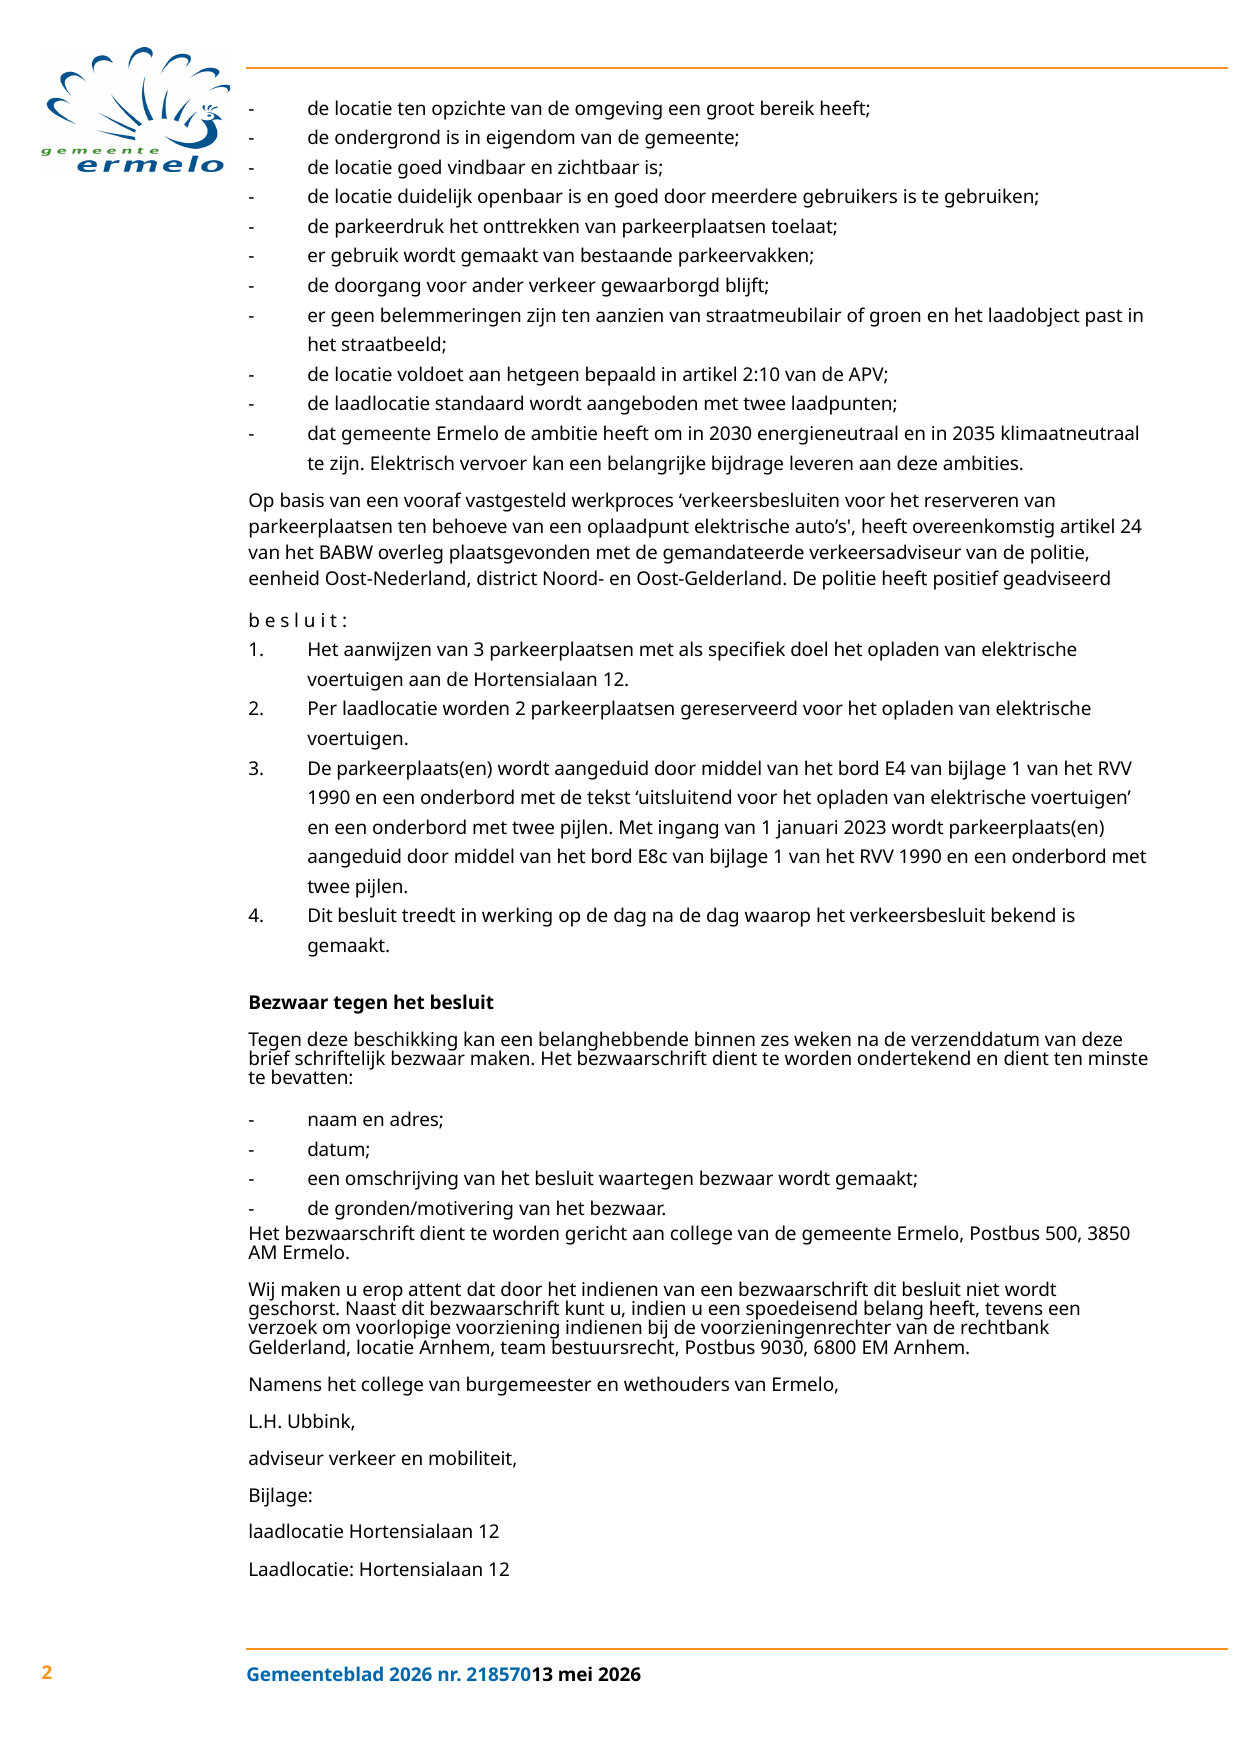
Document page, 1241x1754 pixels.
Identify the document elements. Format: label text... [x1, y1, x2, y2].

list er gebruik wordt gemaakt van bestaande parkeervakken; [248, 243, 1152, 268]
list de laadlocatie standaard wordt aangeboden met twee laadpunten; [248, 391, 1152, 416]
list De parkeerplaats(en) wordt aangeduid door middel van het bord E4 van bijlage 1 van het RVV 1990 en een onderbord met de tekst ‘uitsluitend voor het opladen van elektrische voertuigen’ en een onderbord met twee pijlen. Met ingang van 1 januari 2023 wordt parkeerplaats(en) aangeduid door middel van het bord E8c van bijlage 1 van het RVV 1990 en een onderbord met twee pijlen. [248, 755, 1152, 899]
list naam en adres; [248, 1106, 1152, 1132]
list de parkeerdruk het onttrekken van parkeerplaatsen toelaat; [248, 213, 1152, 239]
text Bezwaar tegen het besluit [248, 994, 1152, 1013]
text Laadlocatie: Hortensialaan 12 [248, 1561, 1152, 1580]
list de ondergrond is in eigendom van de gemeente; [248, 124, 1152, 150]
list Dit besluit treedt in werking op de dag na de dag waarop het verkeersbesluit bekend is gemaakt. [248, 903, 1152, 958]
list de locatie ten opzichte van de omgeving een groot bereik heeft; [248, 95, 1152, 121]
list er geen belemmeringen zijn ten aanzien van straatmeubilair of groen en het laadobject past in het straatbeeld; [248, 302, 1152, 357]
list Het aanwijzen van 3 parkeerplaatsen met als specifiek doel het opladen van elektrische voertuigen aan de Hortensialaan 12. [248, 636, 1152, 692]
list de locatie voldoet aan hetgeen bepaald in artikel 2:10 van de APV; [248, 361, 1152, 387]
text b e s l u i t : [248, 607, 1152, 633]
list de locatie goed vindbaar en zichtbaar is; [248, 154, 1152, 180]
text Wij maken u erop attent dat door het indienen van een bezwaarschrift dit besluit niet wordt geschorst. Naast dit bezwaarschrift kunt u, indien u een spoedeisend belang heeft, tevens een verzoek om voorlopige voorziening indienen bij de voorzieningenrechter van de rechtbank Gelderland, locatie Arnhem, team bestuursrecht, Postbus 9030, 6800 EM Arnhem. [248, 1281, 1152, 1358]
list de gronden/motivering van het bezwaar. [248, 1195, 1152, 1221]
list de doorgang voor ander verkeer gewaarborgd blijft; [248, 272, 1152, 298]
text Bijlage: [248, 1487, 1152, 1506]
text L.H. Ubbink, [248, 1413, 1152, 1432]
text Op basis van een vooraf vastgesteld werkproces ‘verkeersbesluiten voor het reserveren van parkeerplaatsen ten behoeve van een oplaadpunt elektrische auto’s', heeft overeenkomstig artikel 24 van het BABW overleg plaatsgevonden met de gemandateerde verkeersadviseur van de politie, eenheid Oost-Nederland, district Noord- en Oost-Gelderland. De politie heeft positief geadviseerd [248, 488, 1152, 591]
list dat gemeente Ermelo de ambitie heeft om in 2030 energieneutraal en in 2035 klimaatneutraal te zijn. Elektrisch vervoer kan een belangrijke bijdrage leveren aan deze ambities. [248, 420, 1152, 476]
picture [41, 47, 231, 172]
list een omschrijving van het besluit waartegen bezwaar wordt gemaakt; [248, 1165, 1152, 1191]
list Per laadlocatie worden 2 parkeerplaatsen gereserveerd voor het opladen van elektrische voertuigen. [248, 696, 1152, 751]
text laadlocatie Hortensialaan 12 [248, 1523, 1152, 1543]
text Tegen deze beschikking kan een belanghebbende binnen zes weken na de verzenddatum van deze brief schriftelijk bezwaar maken. Het bezwaarschrift dient te worden ondertekend en dient ten minste te bevatten: [248, 1031, 1152, 1088]
text adviseur verkeer en mobiliteit, [248, 1449, 1152, 1469]
text Namens het college van burgemeester en wethouders van Ermelo, [248, 1376, 1152, 1395]
text Het bezwaarschrift dient te worden gericht aan college van de gemeente Ermelo, Postbus 500, 3850 AM Ermelo. [248, 1224, 1152, 1263]
list de locatie duidelijk openbaar is en goed door meerdere gebruikers is te gebruiken; [248, 183, 1152, 209]
list datum; [248, 1136, 1152, 1162]
